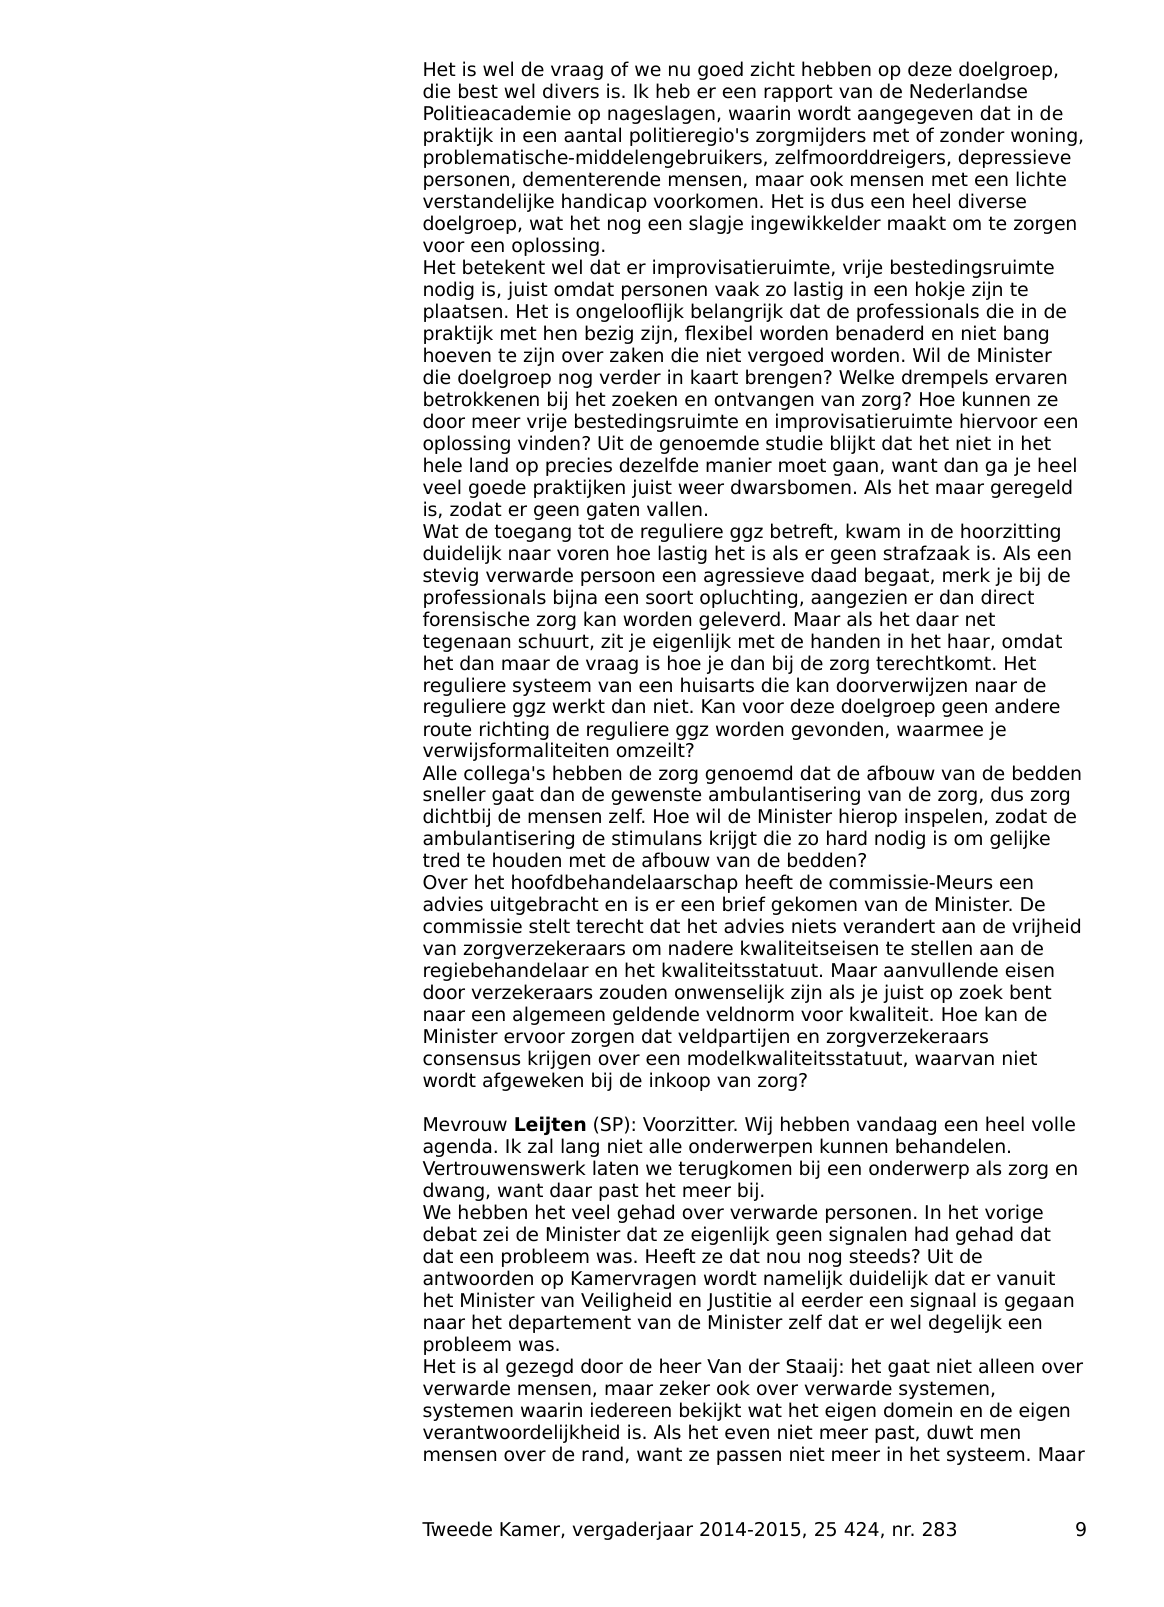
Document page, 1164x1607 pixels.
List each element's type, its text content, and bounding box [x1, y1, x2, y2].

text Over het hoofdbehandelaarschap heeft de commissie-Meurs een advies uitgebracht en is er een brief gekomen van de Minister. De commissie stelt terecht dat het advies niets verandert aan de vrijheid van zorgverzekeraars om nadere kwaliteitseisen te stellen aan de regiebehandelaar en het kwaliteitsstatuut. Maar aanvullende eisen door verzekeraars zouden onwenselijk zijn als je juist op zoek bent naar een algemeen geldende veldnorm voor kwaliteit. Hoe kan de Minister ervoor zorgen dat veldpartijen en zorgverzekeraars consensus krijgen over een modelkwaliteitsstatuut, waarvan niet wordt afgeweken bij de inkoop van zorg? [422, 872, 1087, 1092]
text Het is wel de vraag of we nu goed zicht hebben op deze doelgroep, die best wel divers is. Ik heb er een rapport van de Nederlandse Politieacademie op nageslagen, waarin wordt aangegeven dat in de praktijk in een aantal politieregio's zorgmijders met of zonder woning, problematische-middelengebruikers, zelfmoorddreigers, depressieve personen, dementerende mensen, maar ook mensen met een lichte verstandelijke handicap voorkomen. Het is dus een heel diverse doelgroep, wat het nog een slagje ingewikkelder maakt om te zorgen voor een oplossing. [422, 59, 1087, 257]
text Het betekent wel dat er improvisatieruimte, vrije bestedingsruimte nodig is, juist omdat personen vaak zo lastig in een hokje zijn te plaatsen. Het is ongelooflijk belangrijk dat de professionals die in de praktijk met hen bezig zijn, flexibel worden benaderd en niet bang hoeven te zijn over zaken die niet vergoed worden. Wil de Minister die doelgroep nog verder in kaart brengen? Welke drempels ervaren betrokkenen bij het zoeken en ontvangen van zorg? Hoe kunnen ze door meer vrije bestedingsruimte en improvisatieruimte hiervoor een oplossing vinden? Uit de genoemde studie blijkt dat het niet in het hele land op precies dezelfde manier moet gaan, want dan ga je heel veel goede praktijken juist weer dwarsbomen. Als het maar geregeld is, zodat er geen gaten vallen. [422, 257, 1087, 521]
text Wat de toegang tot de reguliere ggz betreft, kwam in de hoorzitting duidelijk naar voren hoe lastig het is als er geen strafzaak is. Als een stevig verwarde persoon een agressieve daad begaat, merk je bij de professionals bijna een soort opluchting, aangezien er dan direct forensische zorg kan worden geleverd. Maar als het daar net tegenaan schuurt, zit je eigenlijk met de handen in het haar, omdat het dan maar de vraag is hoe je dan bij de zorg terechtkomt. Het reguliere systeem van een huisarts die kan doorverwijzen naar de reguliere ggz werkt dan niet. Kan voor deze doelgroep geen andere route richting de reguliere ggz worden gevonden, waarmee je verwijsformaliteiten omzeilt? [422, 521, 1087, 762]
text Alle collega's hebben de zorg genoemd dat de afbouw van de bedden sneller gaat dan de gewenste ambulantisering van de zorg, dus zorg dichtbij de mensen zelf. Hoe wil de Minister hierop inspelen, zodat de ambulantisering de stimulans krijgt die zo hard nodig is om gelijke tred te houden met de afbouw van de bedden? [422, 762, 1087, 872]
text Mevrouw Leijten (SP): Voorzitter. Wij hebben vandaag een heel volle agenda. Ik zal lang niet alle onderwerpen kunnen behandelen. Vertrouwenswerk laten we terugkomen bij een onderwerp als zorg en dwang, want daar past het meer bij. [422, 1114, 1087, 1202]
text Het is al gezegd door de heer Van der Staaij: het gaat niet alleen over verwarde mensen, maar zeker ook over verwarde systemen, systemen waarin iedereen bekijkt wat het eigen domein en de eigen verantwoordelijkheid is. Als het even niet meer past, duwt men mensen over de rand, want ze passen niet meer in het systeem. Maar [422, 1356, 1087, 1466]
text We hebben het veel gehad over verwarde personen. In het vorige debat zei de Minister dat ze eigenlijk geen signalen had gehad dat dat een probleem was. Heeft ze dat nou nog steeds? Uit de antwoorden op Kamervragen wordt namelijk duidelijk dat er vanuit het Minister van Veiligheid en Justitie al eerder een signaal is gegaan naar het departement van de Minister zelf dat er wel degelijk een probleem was. [422, 1202, 1087, 1356]
